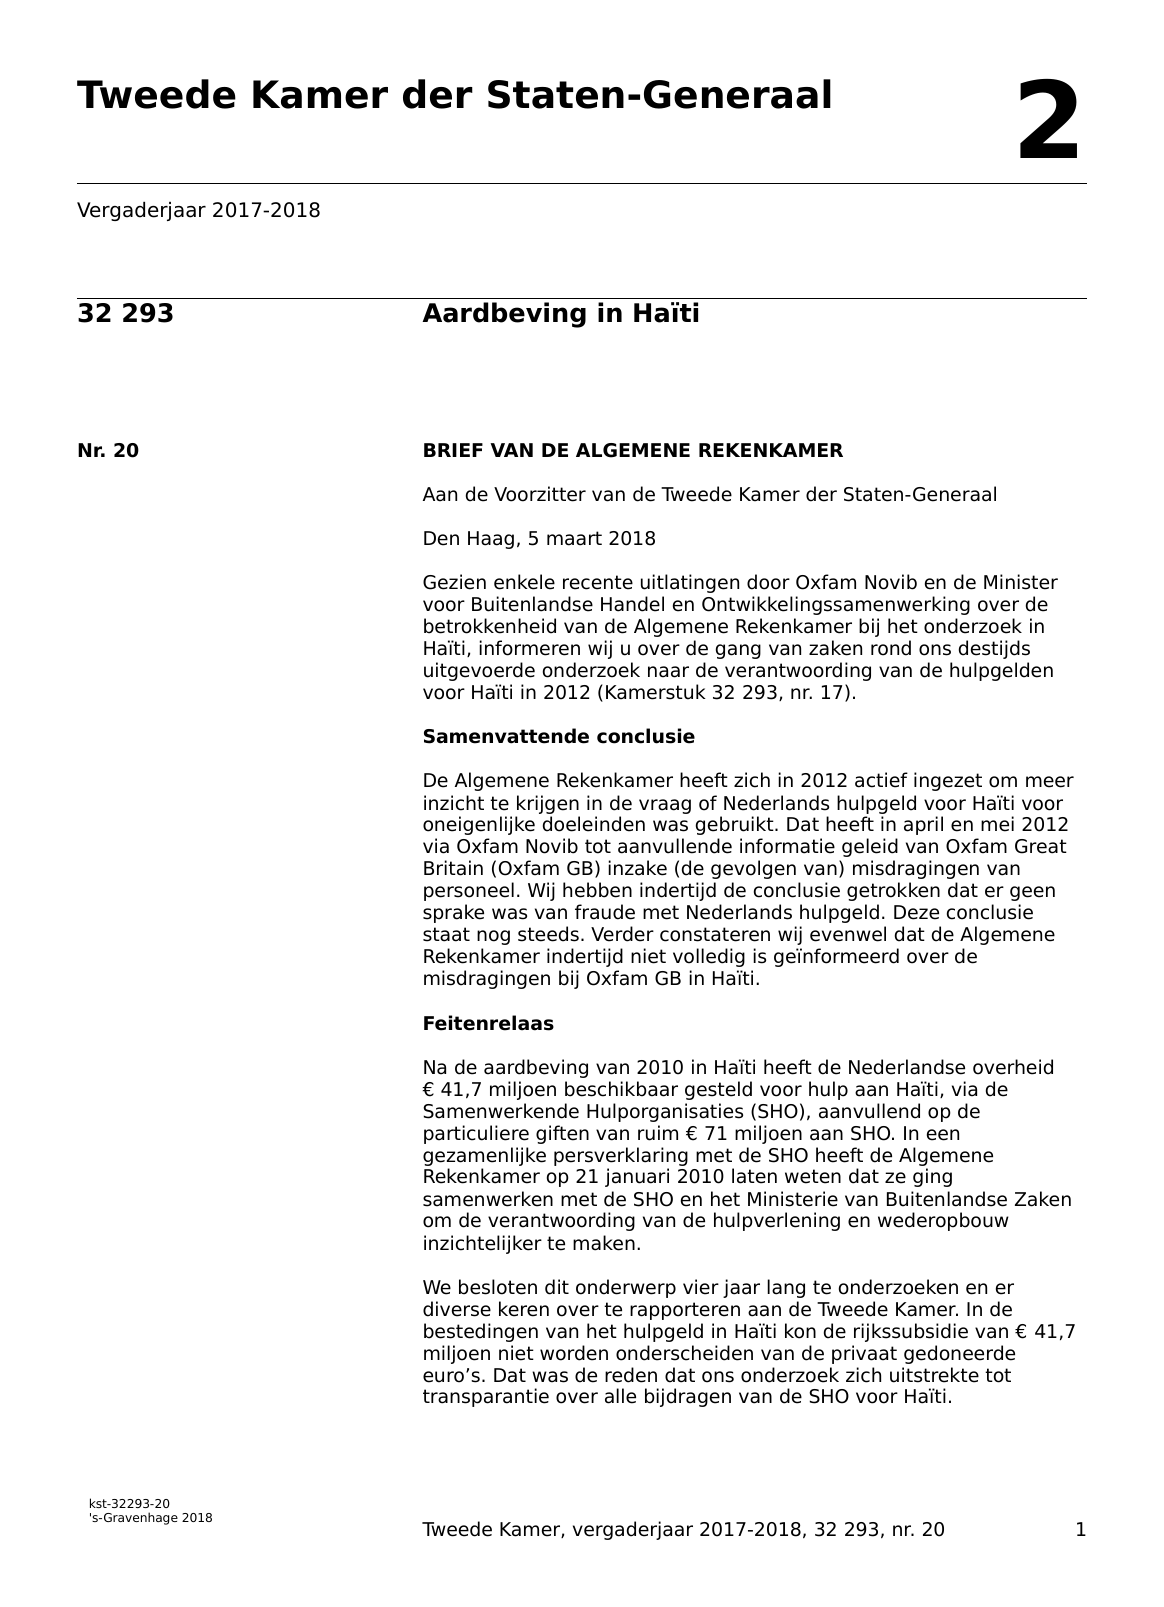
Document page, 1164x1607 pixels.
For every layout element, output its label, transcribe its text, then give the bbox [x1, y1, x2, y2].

text 's-Gravenhage 2018 [88, 1511, 323, 1525]
text We besloten dit onderwerp vier jaar lang te onderzoeken en er diverse keren over te rapporteren aan de Tweede Kamer. In de bestedingen van het hulpgeld in Haïti kon de rijkssubsidie van € 41,7 miljoen niet worden onderscheiden van de privaat gedoneerde euro’s. Dat was de reden dat ons onderzoek zich uitstrekte tot transparantie over alle bijdragen van de SHO voor Haïti. [422, 1277, 1087, 1408]
subtitle Nr. 20 BRIEF VAN DE ALGEMENE REKENKAMER [77, 440, 1087, 462]
subtitle 32 293 Aardbeving in Haïti [77, 299, 1087, 329]
text kst-32293-20 [88, 1497, 323, 1511]
text Gezien enkele recente uitlatingen door Oxfam Novib en de Minister voor Buitenlandse Handel en Ontwikkelingssamenwerking over de betrokkenheid van de Algemene Rekenkamer bij het onderzoek in Haïti, informeren wij u over de gang van zaken rond ons destijds uitgevoerde onderzoek naar de verantwoording van de hulpgelden voor Haïti in 2012 (Kamerstuk 32 293, nr. 17). [422, 572, 1087, 704]
text De Algemene Rekenkamer heeft zich in 2012 actief ingezet om meer inzicht te krijgen in de vraag of Nederlands hulpgeld voor Haïti voor oneigenlijke doeleinden was gebruikt. Dat heeft in april en mei 2012 via Oxfam Novib tot aanvullende informatie geleid van Oxfam Great Britain (Oxfam GB) inzake (de gevolgen van) misdragingen van personeel. Wij hebben indertijd de conclusie getrokken dat er geen sprake was van fraude met Nederlands hulpgeld. Deze conclusie staat nog steeds. Verder constateren wij evenwel dat de Algemene Rekenkamer indertijd niet volledig is geïnformeerd over de misdragingen bij Oxfam GB in Haïti. [422, 770, 1087, 990]
text Na de aardbeving van 2010 in Haïti heeft de Nederlandse overheid € 41,7 miljoen beschikbaar gesteld voor hulp aan Haïti, via de Samenwerkende Hulporganisaties (SHO), aanvullend op de particuliere giften van ruim € 71 miljoen aan SHO. In een gezamenlijke persverklaring met de SHO heeft de Algemene Rekenkamer op 21 januari 2010 laten weten dat ze ging samenwerken met de SHO en het Ministerie van Buitenlandse Zaken om de verantwoording van de hulpverlening en wederopbouw inzichtelijker te maken. [422, 1057, 1087, 1254]
text Aan de Voorzitter van de Tweede Kamer der Staten-Generaal [422, 484, 1087, 506]
table_header 2 [886, 59, 1087, 183]
text Den Haag, 5 maart 2018 [422, 528, 1087, 550]
subtitle Feitenrelaas [422, 1012, 1087, 1034]
subtitle Samenvattende conclusie [422, 726, 1087, 748]
table_cell Vergaderjaar 2017-2018 [77, 184, 1087, 298]
table_header Tweede Kamer der Staten-Generaal [77, 59, 886, 183]
